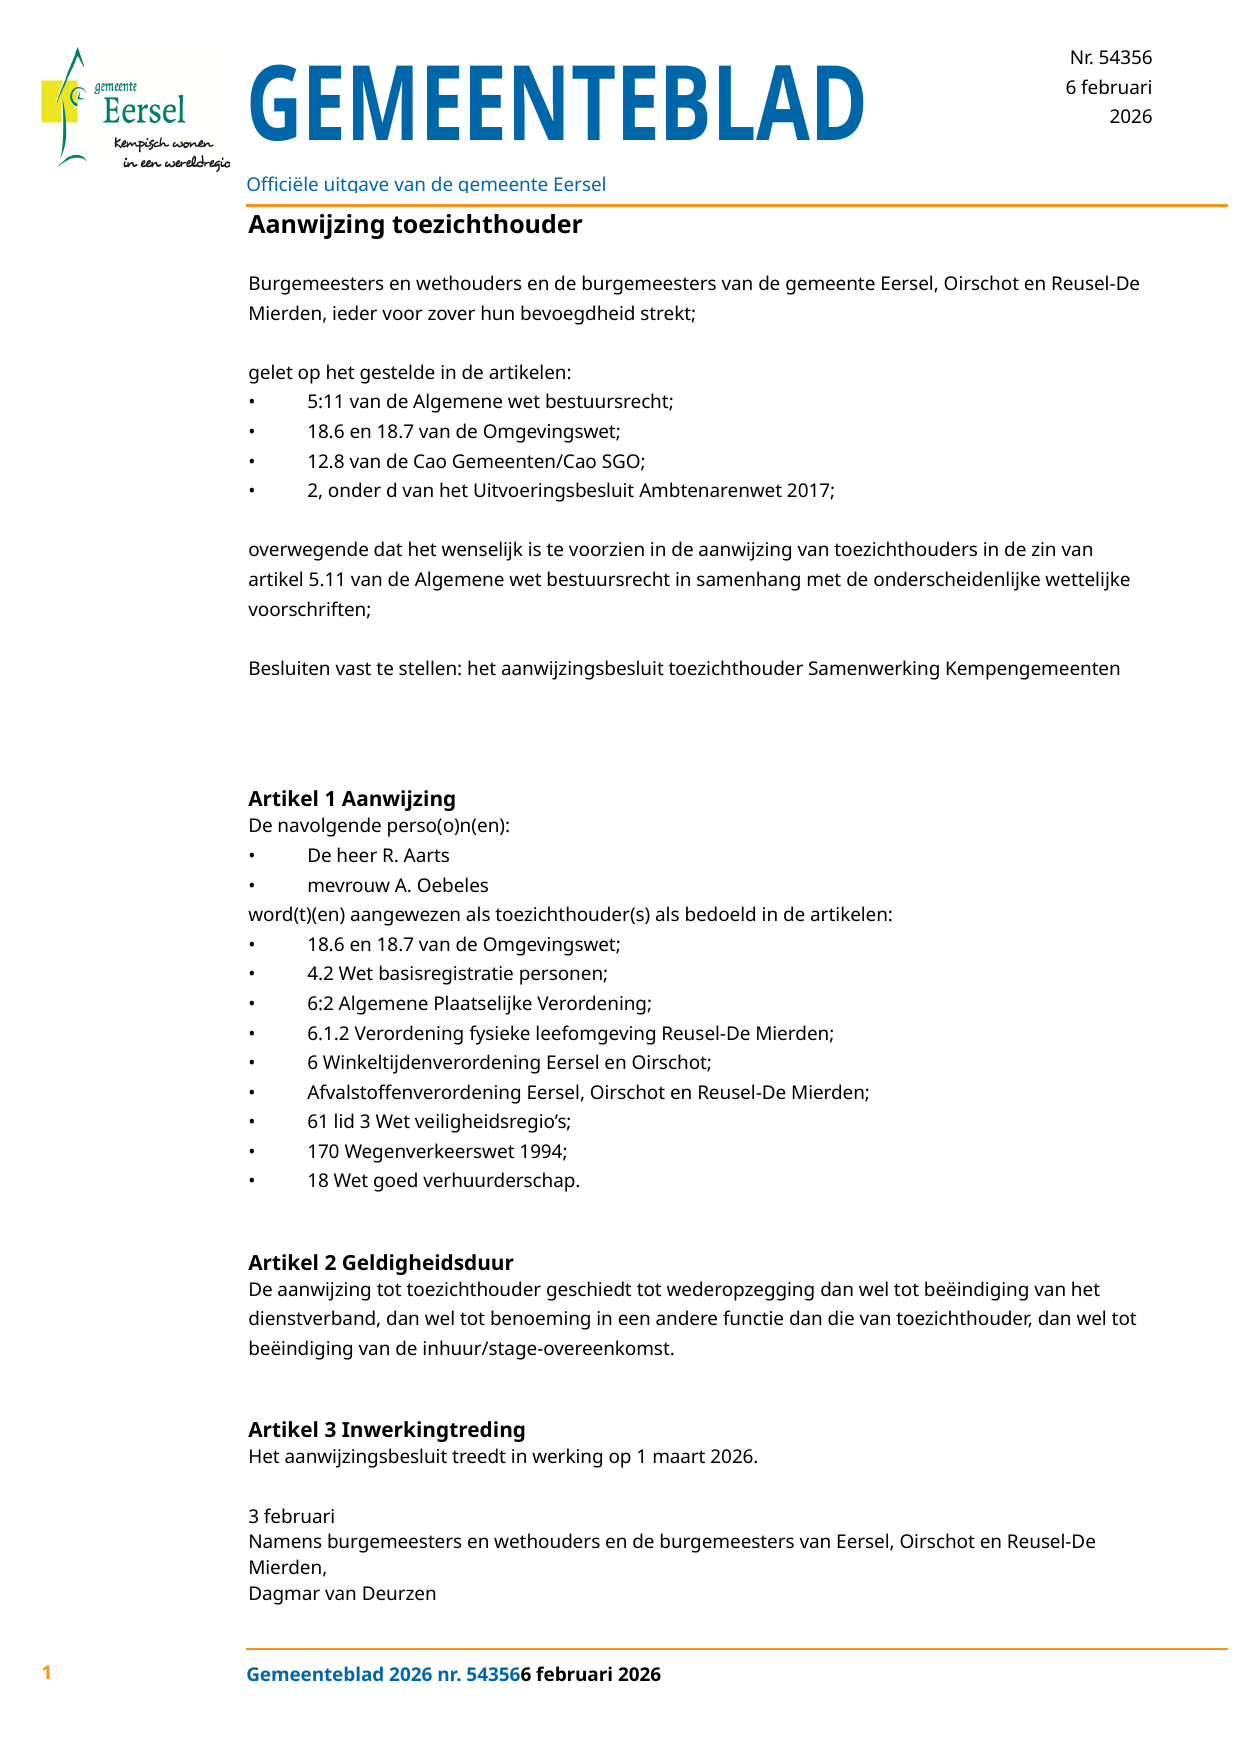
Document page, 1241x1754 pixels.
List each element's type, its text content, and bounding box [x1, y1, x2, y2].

list 170 Wegenverkeerswet 1994; [248, 1138, 1152, 1164]
list 5:11 van de Algemene wet bestuursrecht; [248, 389, 1152, 414]
list 12.8 van de Cao Gemeenten/Cao SGO; [248, 448, 1152, 473]
text Dagmar van Deurzen [248, 1580, 1152, 1606]
list 6:2 Algemene Plaatselijke Verordening; [248, 990, 1152, 1016]
text Namens burgemeesters en wethouders en de burgemeesters van Eersel, Oirschot en Reusel-De Mierden, [248, 1528, 1152, 1580]
picture [41, 47, 231, 172]
list 6 Winkeltijdenverordening Eersel en Oirschot; [248, 1049, 1152, 1075]
text Aanwijzing toezichthouder [248, 207, 1152, 241]
list De heer R. Aarts [248, 842, 1152, 868]
text Artikel 2 Geldigheidsduur [248, 1248, 1152, 1276]
text Besluiten vast te stellen: het aanwijzingsbesluit toezichthouder Samenwerking Kempengemeenten [248, 655, 1152, 681]
text word(t)(en) aangewezen als toezichthouder(s) als bedoeld in de artikelen: [248, 901, 1152, 927]
text De aanwijzing tot toezichthouder geschiedt tot wederopzegging dan wel tot beëindiging van het dienstverband, dan wel tot benoeming in een andere functie dan die van toezichthouder, dan wel tot beëindiging van de inhuur/stage-overeenkomst. [248, 1276, 1152, 1361]
text Het aanwijzingsbesluit treedt in werking op 1 maart 2026. [248, 1444, 1152, 1469]
list 18 Wet goed verhuurderschap. [248, 1168, 1152, 1193]
text Artikel 3 Inwerkingtreding [248, 1415, 1152, 1444]
list 61 lid 3 Wet veiligheidsregio’s; [248, 1108, 1152, 1134]
list mevrouw A. Oebeles [248, 872, 1152, 897]
text gelet op het gestelde in de artikelen: [248, 359, 1152, 385]
list 6.1.2 Verordening fysieke leefomgeving Reusel-De Mierden; [248, 1020, 1152, 1045]
list 18.6 en 18.7 van de Omgevingswet; [248, 931, 1152, 957]
text De navolgende perso(o)n(en): [248, 813, 1152, 838]
list 2, onder d van het Uitvoeringsbesluit Ambtenarenwet 2017; [248, 477, 1152, 503]
text overwegende dat het wenselijk is te voorzien in de aanwijzing van toezichthouders in de zin van artikel 5.11 van de Algemene wet bestuursrecht in samenhang met de onderscheidenlijke wettelijke voorschriften; [248, 537, 1152, 621]
text Burgemeesters en wethouders en de burgemeesters van de gemeente Eersel, Oirschot en Reusel-De Mierden, ieder voor zover hun bevoegdheid strekt; [248, 270, 1152, 326]
text 3 februari [248, 1503, 1152, 1528]
list 18.6 en 18.7 van de Omgevingswet; [248, 418, 1152, 444]
list 4.2 Wet basisregistratie personen; [248, 961, 1152, 986]
list Afvalstoffenverordening Eersel, Oirschot en Reusel-De Mierden; [248, 1079, 1152, 1104]
text Artikel 1 Aanwijzing [248, 784, 1152, 813]
